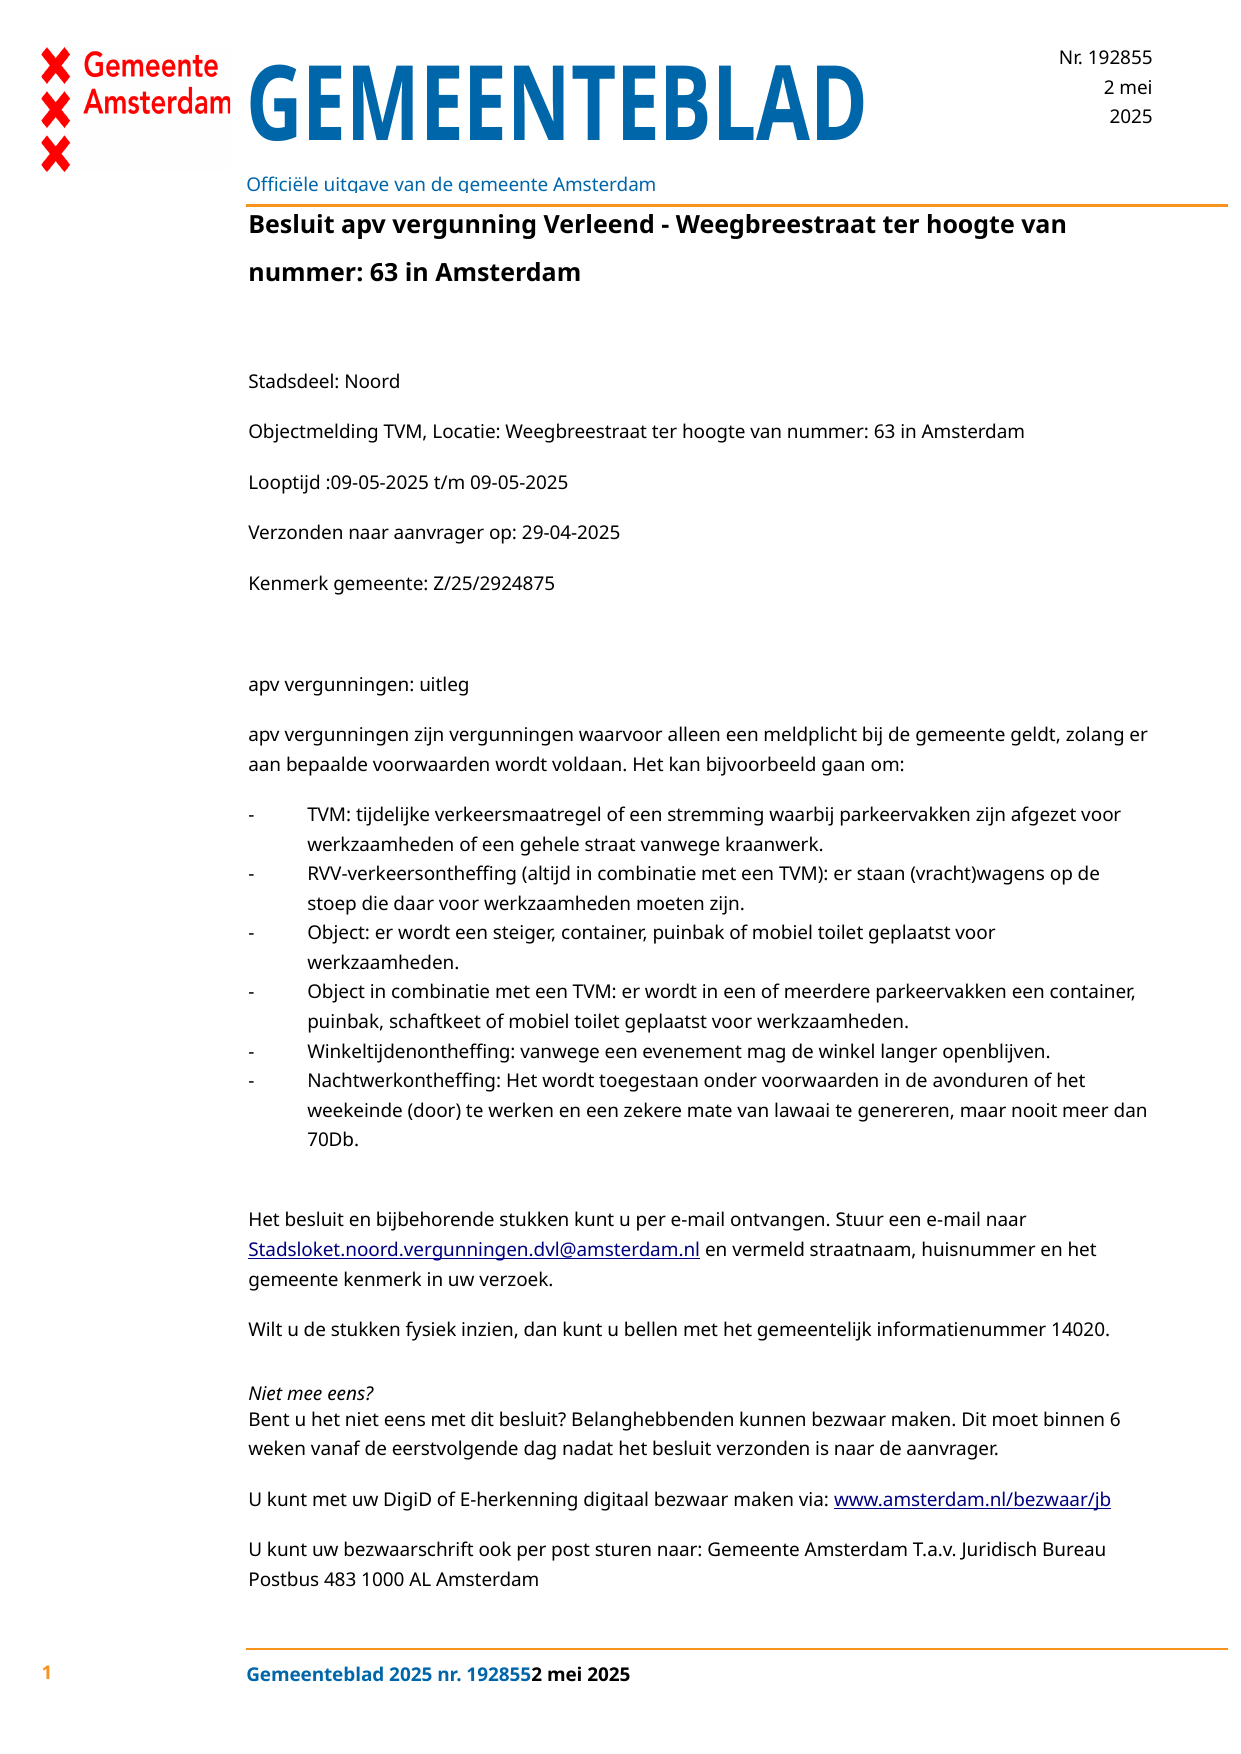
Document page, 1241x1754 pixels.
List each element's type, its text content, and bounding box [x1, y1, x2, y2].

list Object: er wordt een steiger, container, puinbak of mobiel toilet geplaatst voor werkzaamheden. [248, 919, 1152, 975]
list Winkeltijdenontheffing: vanwege een evenement mag de winkel langer openblijven. [248, 1038, 1152, 1064]
text Looptijd :09-05-2025 t/m 09-05-2025 [248, 469, 1152, 495]
text Het besluit en bijbehorende stukken kunt u per e-mail ontvangen. Stuur een e-mail naar Stadsloket.noord.vergunningen.dvl@amsterdam.nl en vermeld straatnaam, huisnummer en het gemeente kenmerk in uw verzoek. [248, 1207, 1152, 1292]
text Niet mee eens? [248, 1380, 1152, 1406]
picture [41, 47, 231, 172]
text Verzonden naar aanvrager op: 29-04-2025 [248, 519, 1152, 545]
text Kenmerk gemeente: Z/25/2924875 [248, 570, 1152, 596]
text Objectmelding TVM, Locatie: Weegbreestraat ter hoogte van nummer: 63 in Amsterdam [248, 419, 1152, 444]
list Object in combinatie met een TVM: er wordt in een of meerdere parkeervakken een container, puinbak, schaftkeet of mobiel toilet geplaatst voor werkzaamheden. [248, 979, 1152, 1034]
text U kunt met uw DigiD of E-herkenning digitaal bezwaar maken via: www.amsterdam.nl/bezwaar/jb [248, 1486, 1152, 1512]
text Wilt u de stukken fysiek inzien, dan kunt u bellen met het gemeentelijk informatienummer 14020. [248, 1316, 1152, 1342]
text U kunt uw bezwaarschrift ook per post sturen naar: Gemeente Amsterdam T.a.v. Juridisch Bureau Postbus 483 1000 AL Amsterdam [248, 1536, 1152, 1592]
text apv vergunningen: uitleg [248, 671, 1152, 697]
text Bent u het niet eens met dit besluit? Belanghebbenden kunnen bezwaar maken. Dit moet binnen 6 weken vanaf de eerstvolgende dag nadat het besluit verzonden is naar de aanvrager. [248, 1406, 1152, 1461]
text Besluit apv vergunning Verleend - Weegbreestraat ter hoogte van nummer: 63 in Amsterdam [248, 207, 1152, 288]
text Stadsdeel: Noord [248, 368, 1152, 394]
list Nachtwerkontheffing: Het wordt toegestaan onder voorwaarden in de avonduren of het weekeinde (door) te werken en een zekere mate van lawaai te genereren, maar nooit meer dan 70Db. [248, 1067, 1152, 1152]
list TVM: tijdelijke verkeersmaatregel of een stremming waarbij parkeervakken zijn afgezet voor werkzaamheden of een gehele straat vanwege kraanwerk. [248, 801, 1152, 857]
text apv vergunningen zijn vergunningen waarvoor alleen een meldplicht bij de gemeente geldt, zolang er aan bepaalde voorwaarden wordt voldaan. Het kan bijvoorbeeld gaan om: [248, 721, 1152, 777]
list RVV-verkeersontheffing (altijd in combinatie met een TVM): er staan (vracht)wagens op de stoep die daar voor werkzaamheden moeten zijn. [248, 860, 1152, 916]
